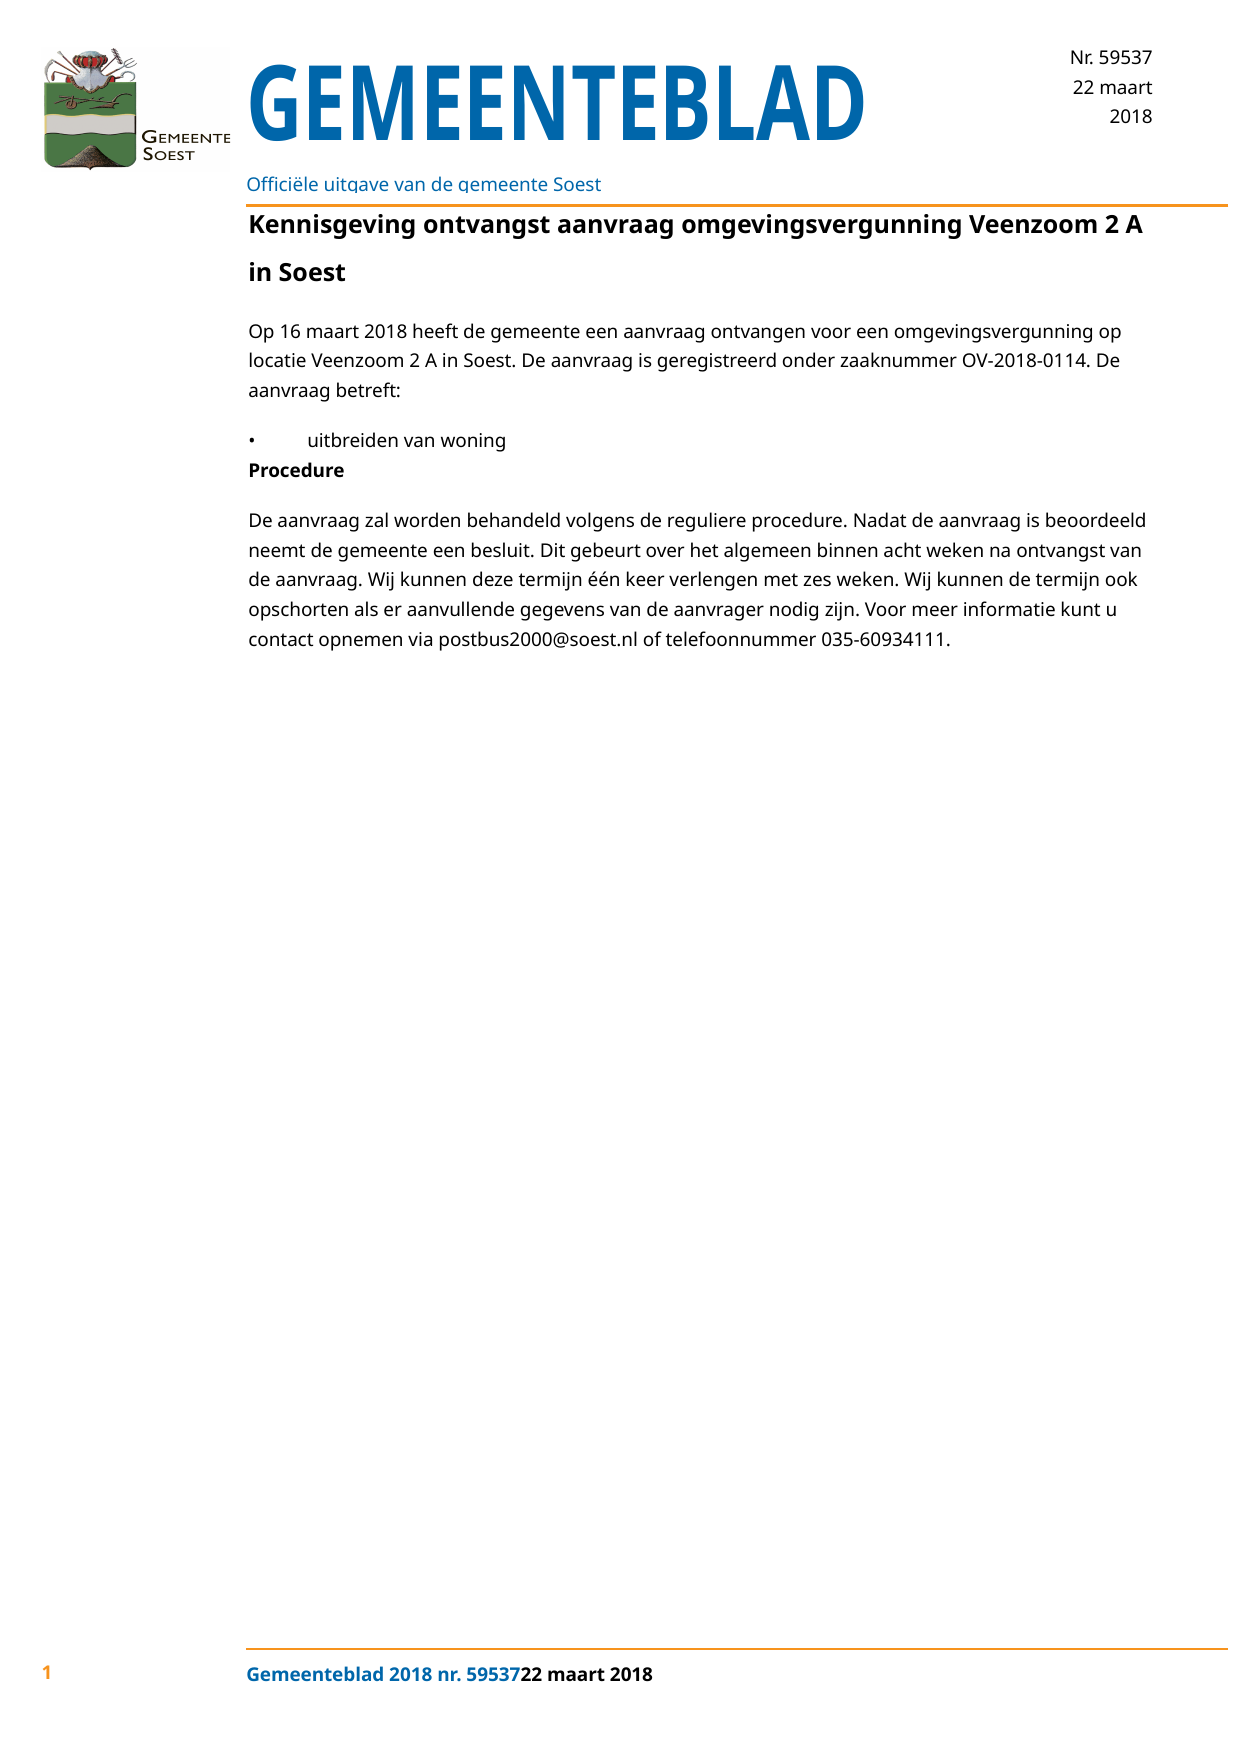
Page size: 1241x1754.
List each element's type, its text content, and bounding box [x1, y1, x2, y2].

picture [41, 47, 231, 172]
list uitbreiden van woning [248, 427, 1152, 453]
text Procedure [248, 457, 1152, 483]
text Op 16 maart 2018 heeft de gemeente een aanvraag ontvangen voor een omgevingsvergunning op locatie Veenzoom 2 A in Soest. De aanvraag is geregistreerd onder zaaknummer OV-2018-0114. De aanvraag betreft: [248, 318, 1152, 403]
text De aanvraag zal worden behandeld volgens de reguliere procedure. Nadat de aanvraag is beoordeeld neemt de gemeente een besluit. Dit gebeurt over het algemeen binnen acht weken na ontvangst van de aanvraag. Wij kunnen deze termijn één keer verlengen met zes weken. Wij kunnen de termijn ook opschorten als er aanvullende gegevens van de aanvrager nodig zijn. Voor meer informatie kunt u contact opnemen via postbus2000@soest.nl of telefoonnummer 035-60934111. [248, 507, 1152, 652]
text Kennisgeving ontvangst aanvraag omgevingsvergunning Veenzoom 2 A in Soest [248, 207, 1152, 288]
